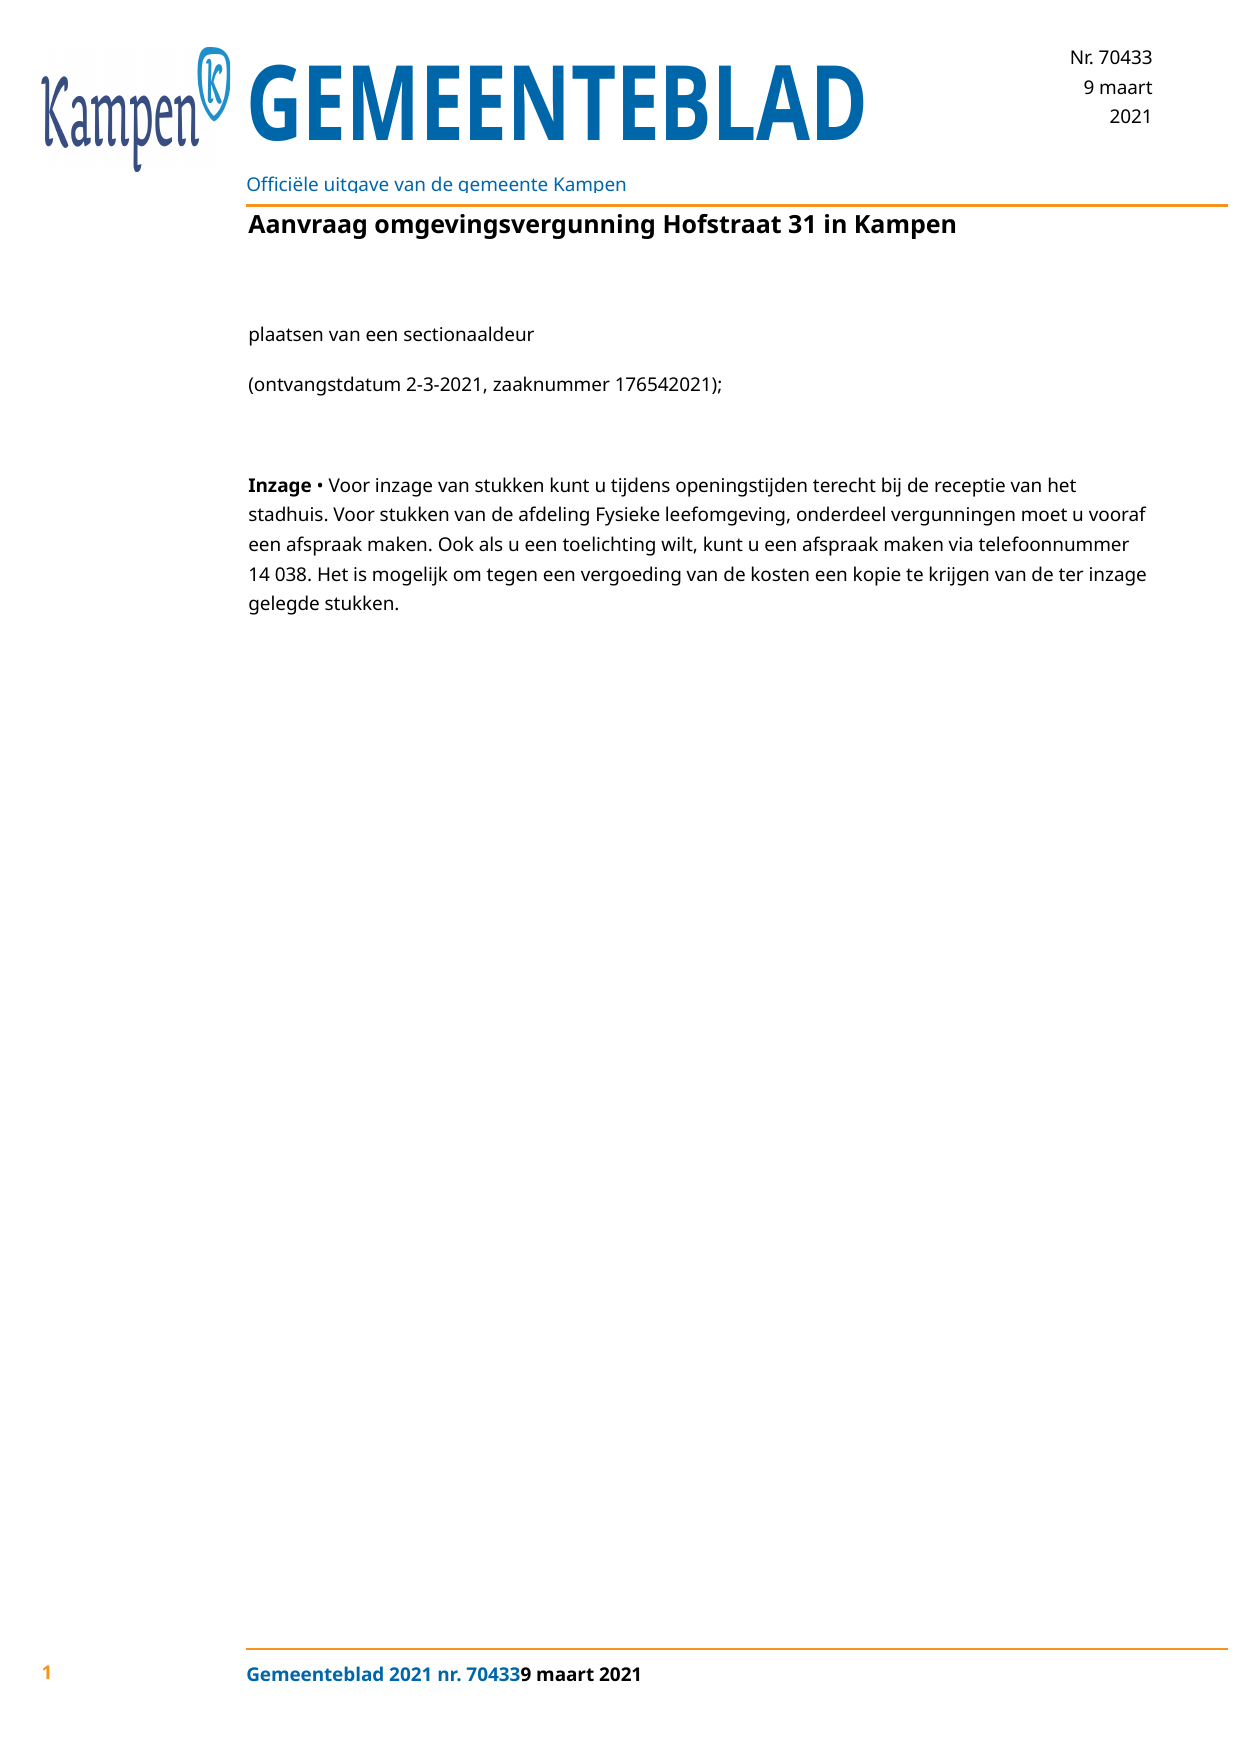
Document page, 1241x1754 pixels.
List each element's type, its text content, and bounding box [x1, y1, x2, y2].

text Aanvraag omgevingsvergunning Hofstraat 31 in Kampen [248, 207, 1152, 241]
text plaatsen van een sectionaaldeur [248, 321, 1152, 346]
text Inzage • Voor inzage van stukken kunt u tijdens openingstijden terecht bij de receptie van het stadhuis. Voor stukken van de afdeling Fysieke leefomgeving, onderdeel vergunningen moet u vooraf een afspraak maken. Ook als u een toelichting wilt, kunt u een afspraak maken via telefoonnummer 14 038. Het is mogelijk om tegen een vergoeding van de kosten een kopie te krijgen van de ter inzage gelegde stukken. [248, 472, 1152, 616]
picture [41, 47, 231, 172]
text (ontvangstdatum 2-3-2021, zaaknummer 176542021); [248, 371, 1152, 397]
